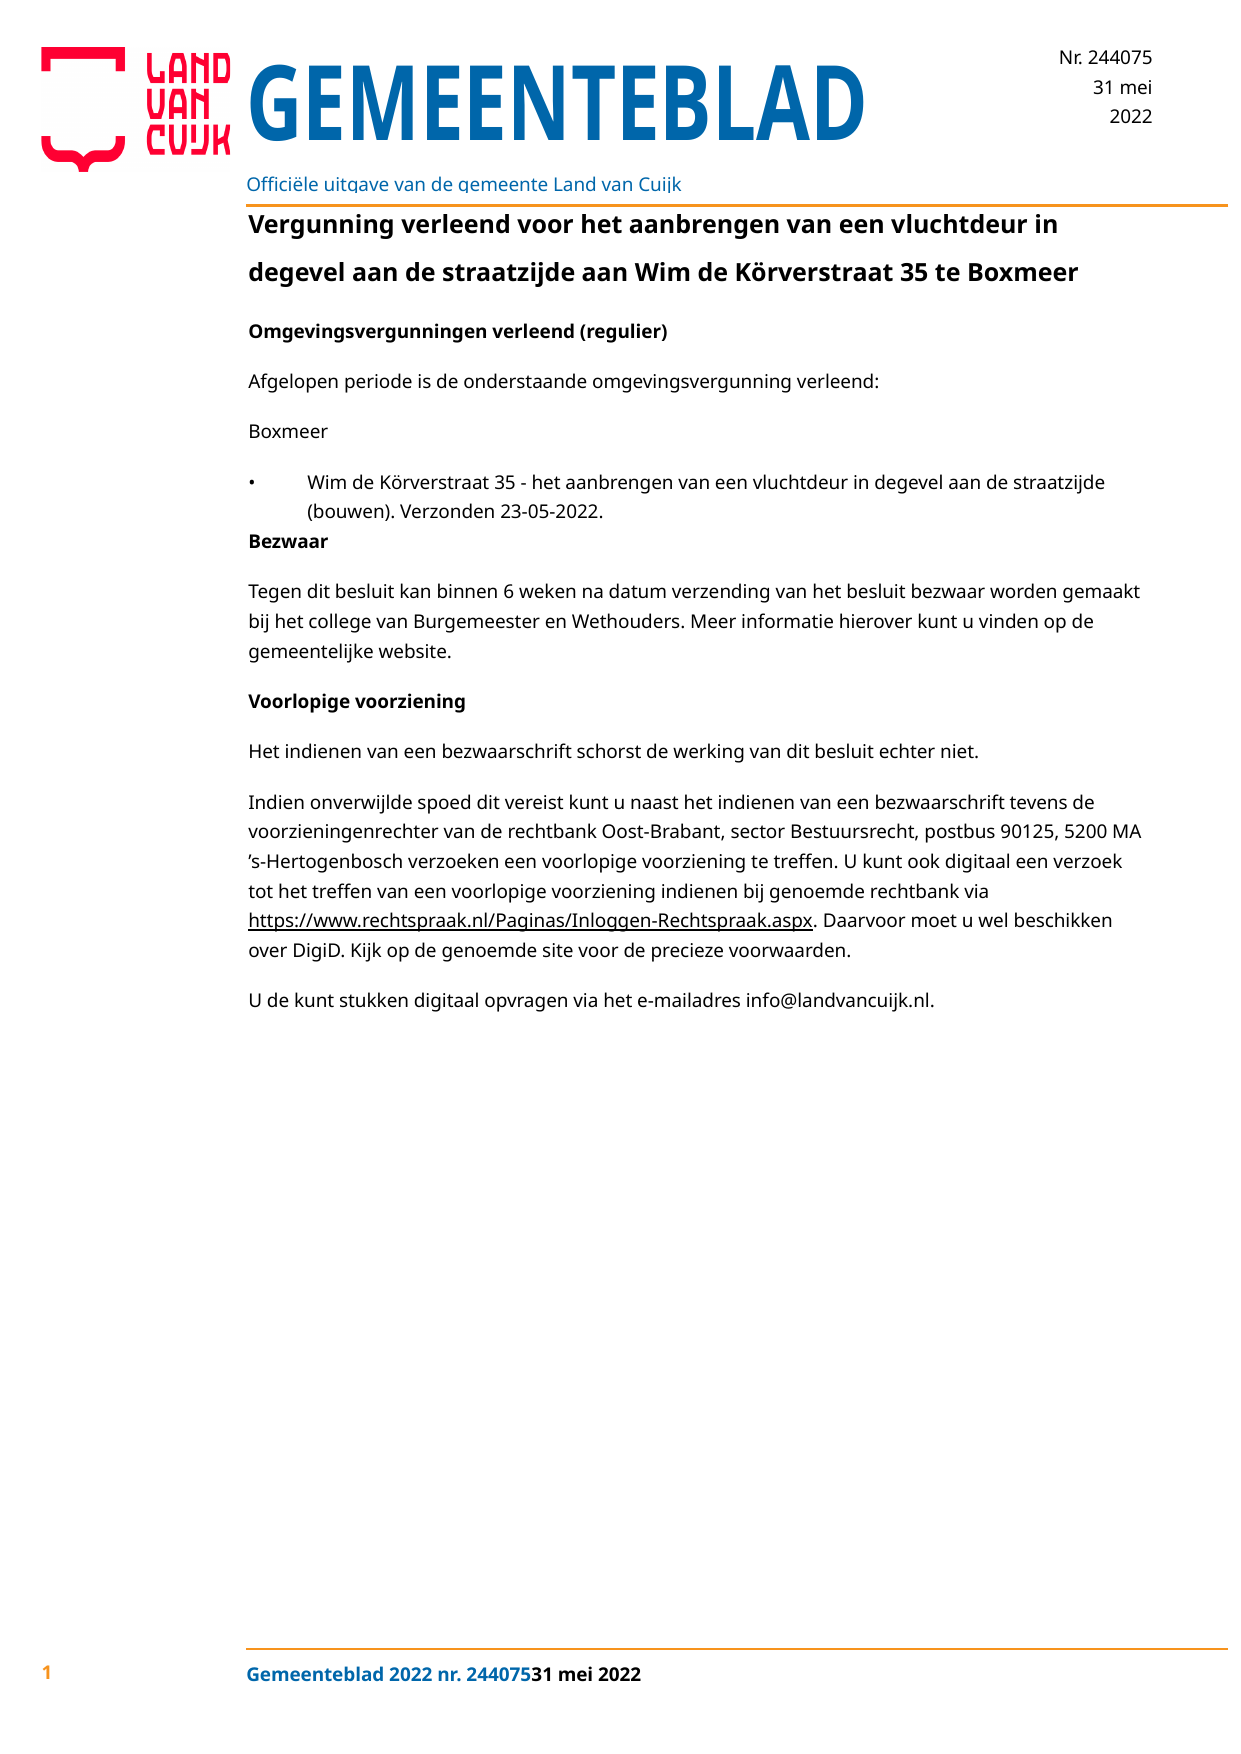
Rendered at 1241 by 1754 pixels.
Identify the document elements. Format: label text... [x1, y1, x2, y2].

text Omgevingsvergunningen verleend (regulier) [248, 318, 1152, 344]
text U de kunt stukken digitaal opvragen via het e-mailadres info@landvancuijk.nl. [248, 987, 1152, 1013]
text Tegen dit besluit kan binnen 6 weken na datum verzending van het besluit bezwaar worden gemaakt bij het college van Burgemeester en Wethouders. Meer informatie hierover kunt u vinden op de gemeentelijke website. [248, 579, 1152, 664]
text Indien onverwijlde spoed dit vereist kunt u naast het indienen van een bezwaarschrift tevens de voorzieningenrechter van de rechtbank Oost-Brabant, sector Bestuursrecht, postbus 90125, 5200 MA ’s-Hertogenbosch verzoeken een voorlopige voorziening te treffen. U kunt ook digitaal een verzoek tot het treffen van een voorlopige voorziening indienen bij genoemde rechtbank via https://www.rechtspraak.nl/Paginas/Inloggen-Rechtspraak.aspx. Daarvoor moet u wel beschikken over DigiD. Kijk op de genoemde site voor de precieze voorwaarden. [248, 789, 1152, 963]
text Afgelopen periode is de onderstaande omgevingsvergunning verleend: [248, 368, 1152, 394]
text Het indienen van een bezwaarschrift schorst de werking van dit besluit echter niet. [248, 739, 1152, 764]
text Voorlopige voorziening [248, 688, 1152, 714]
text Bezwaar [248, 528, 1152, 554]
list Wim de Körverstraat 35 - het aanbrengen van een vluchtdeur in degevel aan de straatzijde (bouwen). Verzonden 23-05-2022. [248, 469, 1152, 524]
text Boxmeer [248, 419, 1152, 444]
picture [41, 47, 231, 172]
text Vergunning verleend voor het aanbrengen van een vluchtdeur in degevel aan de straatzijde aan Wim de Körverstraat 35 te Boxmeer [248, 207, 1152, 288]
